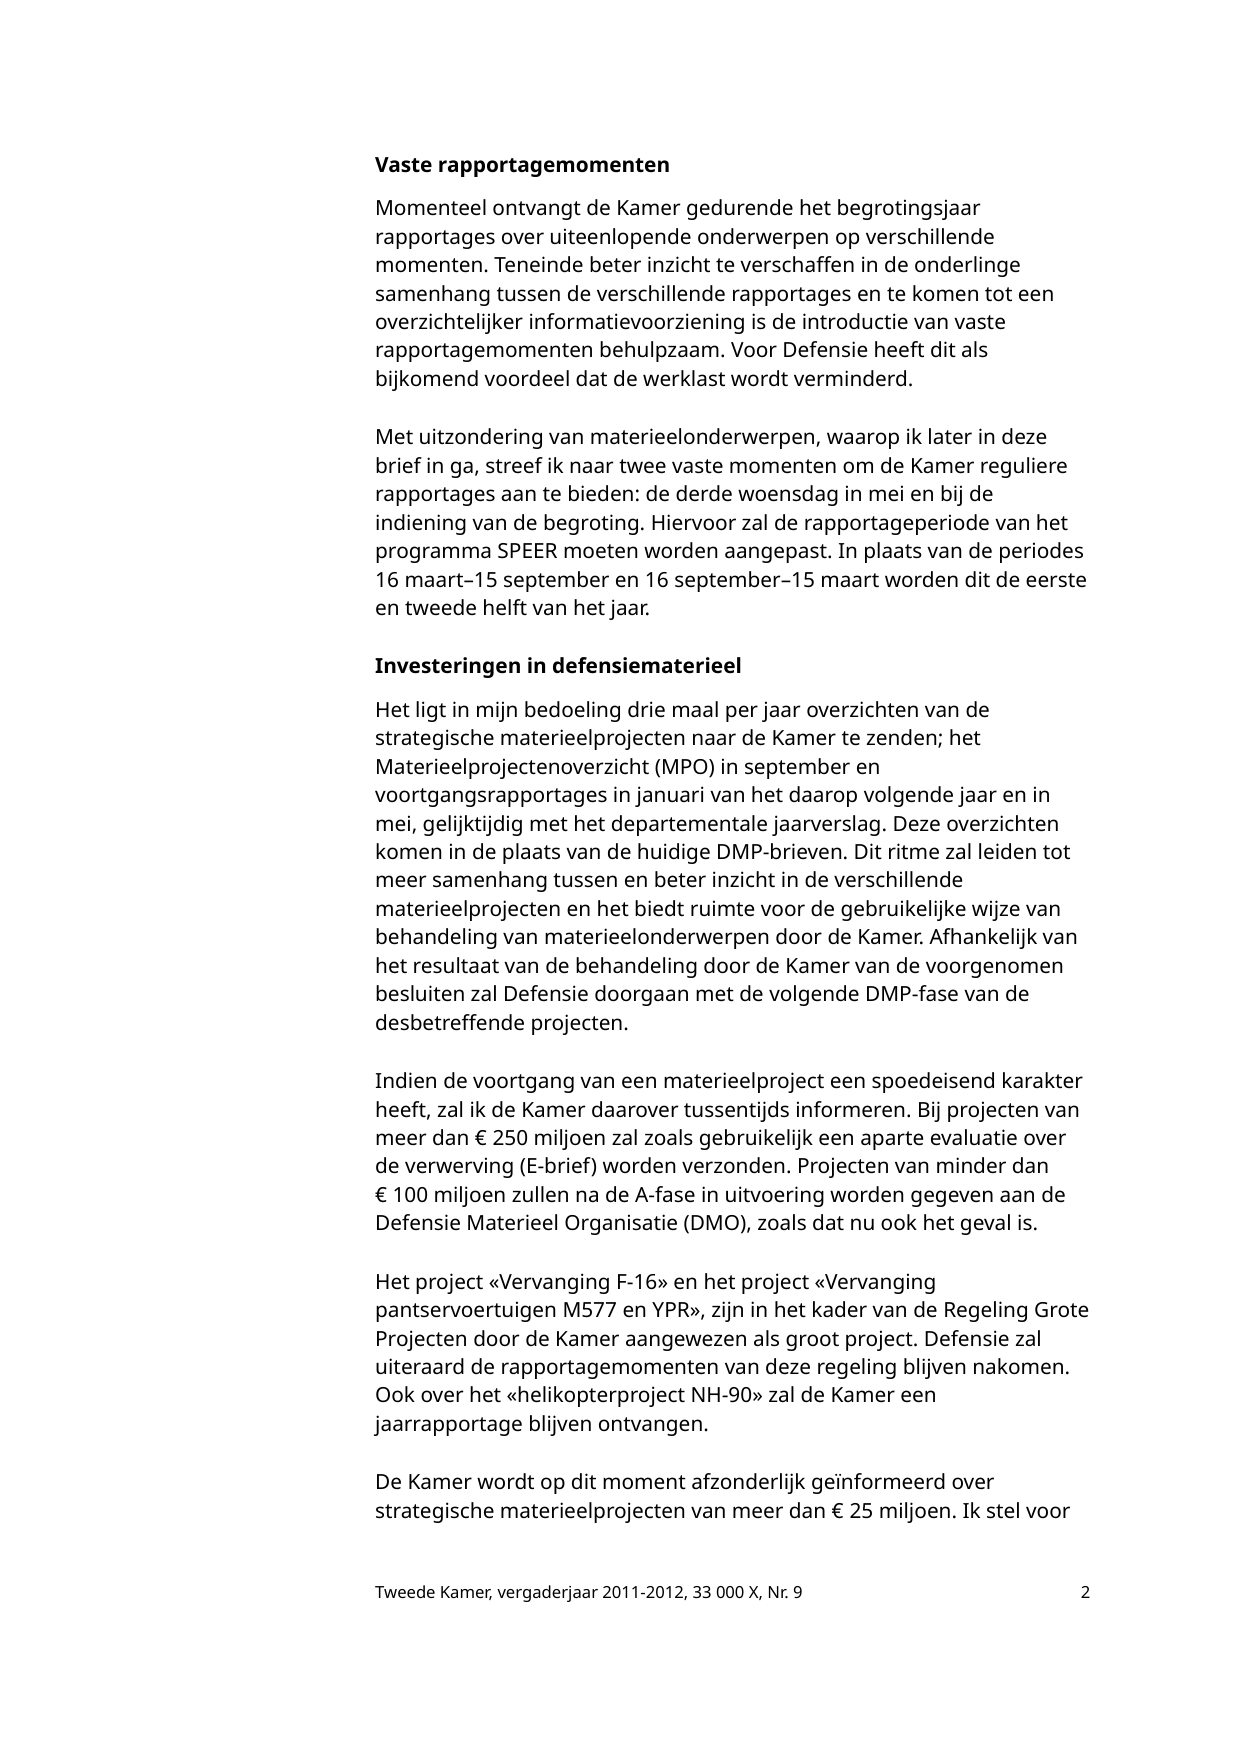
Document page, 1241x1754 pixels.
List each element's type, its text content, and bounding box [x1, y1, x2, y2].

text Investeringen in defensiematerieel [375, 652, 1090, 680]
text Het ligt in mijn bedoeling drie maal per jaar overzichten van de strategische materieelprojecten naar de Kamer te zenden; het Materieelprojectenoverzicht (MPO) in september en voortgangsrapportages in januari van het daarop volgende jaar en in mei, gelijktijdig met het departementale jaarverslag. Deze overzichten komen in de plaats van de huidige DMP-brieven. Dit ritme zal leiden tot meer samenhang tussen en beter inzicht in de verschillende materieelprojecten en het biedt ruimte voor de gebruikelijke wijze van behandeling van materieelonderwerpen door de Kamer. Afhankelijk van het resultaat van de behandeling door de Kamer van de voorgenomen besluiten zal Defensie doorgaan met de volgende DMP-fase van de desbetreffende projecten. [375, 695, 1090, 1036]
text Indien de voortgang van een materieelproject een spoedeisend karakter heeft, zal ik de Kamer daarover tussentijds informeren. Bij projecten van meer dan € 250 miljoen zal zoals gebruikelijk een aparte evaluatie over de verwerving (E-brief) worden verzonden. Projecten van minder dan € 100 miljoen zullen na de A-fase in uitvoering worden gegeven aan de Defensie Materieel Organisatie (DMO), zoals dat nu ook het geval is. [375, 1066, 1090, 1237]
text Momenteel ontvangt de Kamer gedurende het begrotingsjaar rapportages over uiteenlopende onderwerpen op verschillende momenten. Teneinde beter inzicht te verschaffen in de onderlinge samenhang tussen de verschillende rapportages en te komen tot een overzichtelijker informatievoorziening is de introductie van vaste rapportagemomenten behulpzaam. Voor Defensie heeft dit als bijkomend voordeel dat de werklast wordt verminderd. [375, 193, 1090, 392]
text Vaste rapportagemomenten [375, 150, 1090, 178]
text Met uitzondering van materieelonderwerpen, waarop ik later in deze brief in ga, streef ik naar twee vaste momenten om de Kamer reguliere rapportages aan te bieden: de derde woensdag in mei en bij de indiening van de begroting. Hiervoor zal de rapportageperiode van het programma SPEER moeten worden aangepast. In plaats van de periodes 16 maart–15 september en 16 september–15 maart worden dit de eerste en tweede helft van het jaar. [375, 422, 1090, 622]
text Het project «Vervanging F-16» en het project «Vervanging pantservoertuigen M577 en YPR», zijn in het kader van de Regeling Grote Projecten door de Kamer aangewezen als groot project. Defensie zal uiteraard de rapportagemomenten van deze regeling blijven nakomen. Ook over het «helikopterproject NH-90» zal de Kamer een jaarrapportage blijven ontvangen. [375, 1267, 1090, 1437]
text De Kamer wordt op dit moment afzonderlijk geïnformeerd over strategische materieelprojecten van meer dan € 25 miljoen. Ik stel voor [375, 1467, 1090, 1524]
